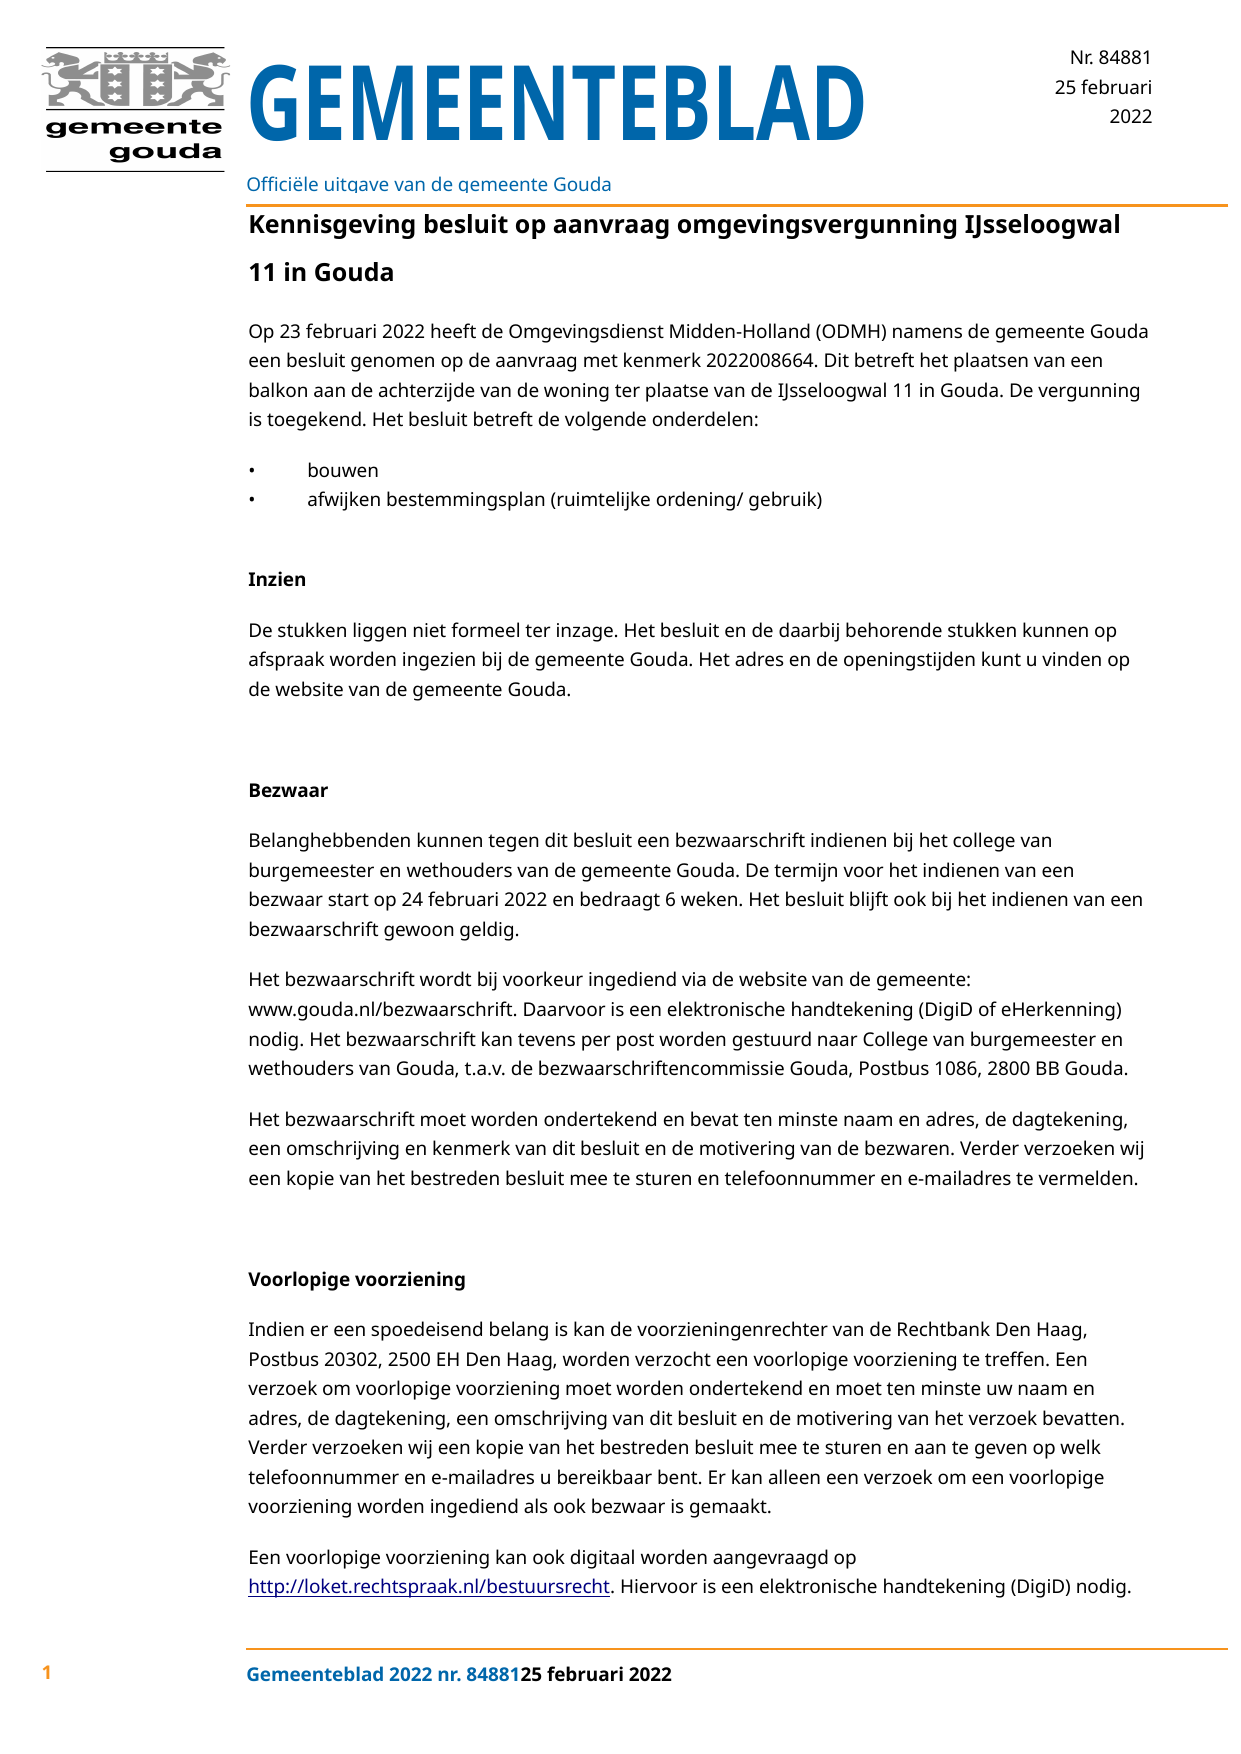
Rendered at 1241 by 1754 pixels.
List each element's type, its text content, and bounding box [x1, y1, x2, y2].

picture [41, 47, 231, 172]
text Bezwaar [248, 777, 1152, 803]
text Op 23 februari 2022 heeft de Omgevingsdienst Midden-Holland (ODMH) namens de gemeente Gouda een besluit genomen op de aanvraag met kenmerk 2022008664. Dit betreft het plaatsen van een balkon aan de achterzijde van de woning ter plaatse van de IJsseloogwal 11 in Gouda. De vergunning is toegekend. Het besluit betreft de volgende onderdelen: [248, 318, 1152, 432]
list afwijken bestemmingsplan (ruimtelijke ordening/ gebruik) [248, 487, 1152, 512]
text De stukken liggen niet formeel ter inzage. Het besluit en de daarbij behorende stukken kunnen op afspraak worden ingezien bij de gemeente Gouda. Het adres en de openingstijden kunt u vinden op de website van de gemeente Gouda. [248, 617, 1152, 702]
text Het bezwaarschrift wordt bij voorkeur ingediend via de website van de gemeente: www.gouda.nl/bezwaarschrift. Daarvoor is een elektronische handtekening (DigiD of eHerkenning) nodig. Het bezwaarschrift kan tevens per post worden gestuurd naar College van burgemeester en wethouders van Gouda, t.a.v. de bezwaarschriftencommissie Gouda, Postbus 1086, 2800 BB Gouda. [248, 967, 1152, 1081]
text Voorlopige voorziening [248, 1266, 1152, 1292]
text Belanghebbenden kunnen tegen dit besluit een bezwaarschrift indienen bij het college van burgemeester en wethouders van de gemeente Gouda. De termijn voor het indienen van een bezwaar start op 24 februari 2022 en bedraagt 6 weken. Het besluit blijft ook bij het indienen van een bezwaarschrift gewoon geldig. [248, 827, 1152, 942]
text Indien er een spoedeisend belang is kan de voorzieningenrechter van de Rechtbank Den Haag, Postbus 20302, 2500 EH Den Haag, worden verzocht een voorlopige voorziening te treffen. Een verzoek om voorlopige voorziening moet worden ondertekend en moet ten minste uw naam en adres, de dagtekening, een omschrijving van dit besluit en de motivering van het verzoek bevatten. Verder verzoeken wij een kopie van het bestreden besluit mee te sturen en aan te geven op welk telefoonnummer en e-mailadres u bereikbaar bent. Er kan alleen een verzoek om een voorlopige voorziening worden ingediend als ook bezwaar is gemaakt. [248, 1316, 1152, 1519]
text Kennisgeving besluit op aanvraag omgevingsvergunning IJsseloogwal 11 in Gouda [248, 207, 1152, 288]
list bouwen [248, 457, 1152, 483]
text Inzien [248, 567, 1152, 592]
text Een voorlopige voorziening kan ook digitaal worden aangevraagd op http://loket.rechtspraak.nl/bestuursrecht. Hiervoor is een elektronische handtekening (DigiD) nodig. [248, 1544, 1152, 1599]
text Het bezwaarschrift moet worden ondertekend en bevat ten minste naam en adres, de dagtekening, een omschrijving en kenmerk van dit besluit en de motivering van de bezwaren. Verder verzoeken wij een kopie van het bestreden besluit mee te sturen en telefoonnummer en e-mailadres te vermelden. [248, 1106, 1152, 1191]
